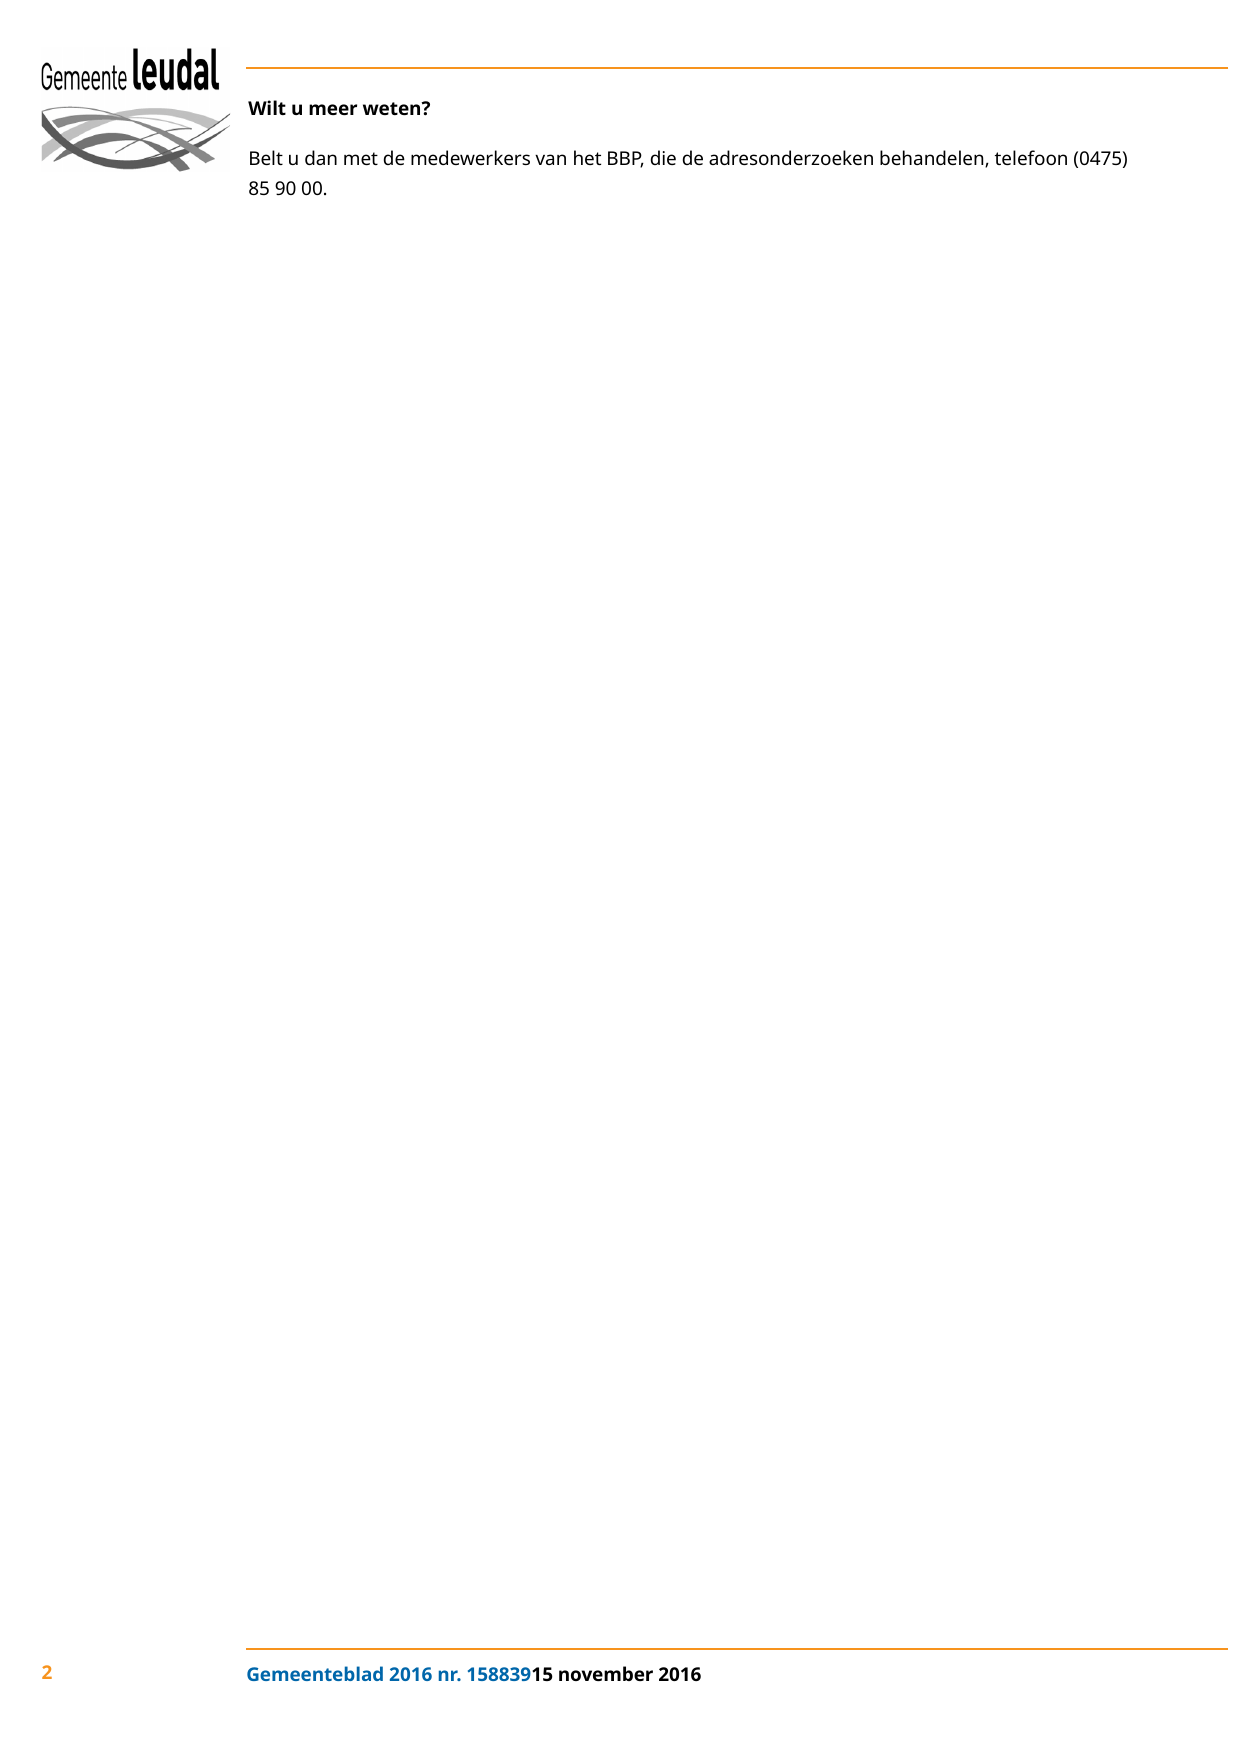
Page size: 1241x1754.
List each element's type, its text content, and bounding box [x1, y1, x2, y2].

text Belt u dan met de medewerkers van het BBP, die de adresonderzoeken behandelen, telefoon (0475) 85 90 00. [248, 145, 1152, 201]
picture [41, 47, 231, 172]
text Wilt u meer weten? [248, 95, 1152, 121]
